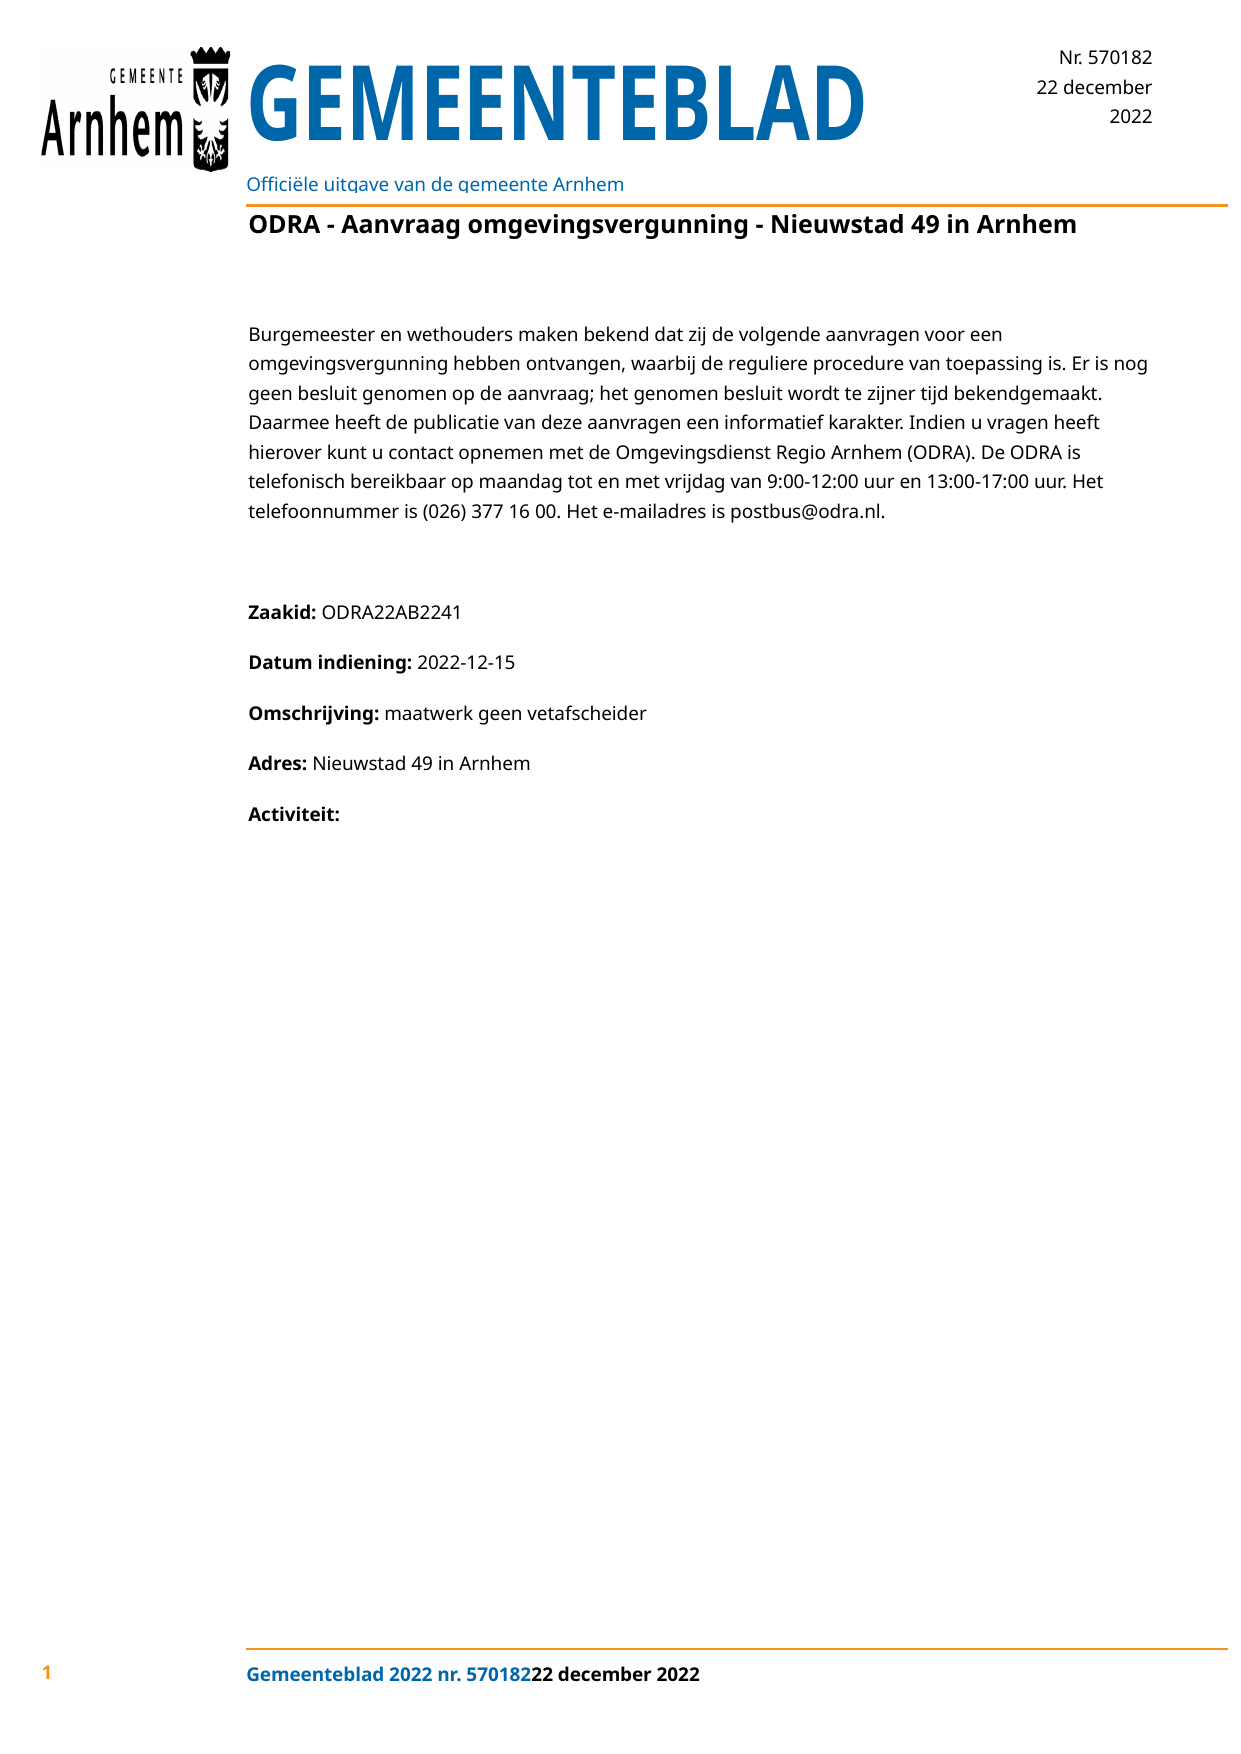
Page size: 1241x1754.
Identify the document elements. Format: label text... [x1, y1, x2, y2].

text Zaakid: ODRA22AB2241 [248, 599, 1152, 625]
text ODRA - Aanvraag omgevingsvergunning - Nieuwstad 49 in Arnhem [248, 207, 1152, 241]
text Adres: Nieuwstad 49 in Arnhem [248, 750, 1152, 776]
picture [41, 47, 231, 172]
text Burgemeester en wethouders maken bekend dat zij de volgende aanvragen voor een omgevingsvergunning hebben ontvangen, waarbij de reguliere procedure van toepassing is. Er is nog geen besluit genomen op de aanvraag; het genomen besluit wordt te zijner tijd bekendgemaakt. Daarmee heeft de publicatie van deze aanvragen een informatief karakter. Indien u vragen heeft hierover kunt u contact opnemen met de Omgevingsdienst Regio Arnhem (ODRA). De ODRA is telefonisch bereikbaar op maandag tot en met vrijdag van 9:00-12:00 uur en 13:00-17:00 uur. Het telefoonnummer is (026) 377 16 00. Het e-mailadres is postbus@odra.nl. [248, 321, 1152, 524]
text Activiteit: [248, 801, 1152, 826]
text Omschrijving: maatwerk geen vetafscheider [248, 700, 1152, 726]
text Datum indiening: 2022-12-15 [248, 649, 1152, 675]
